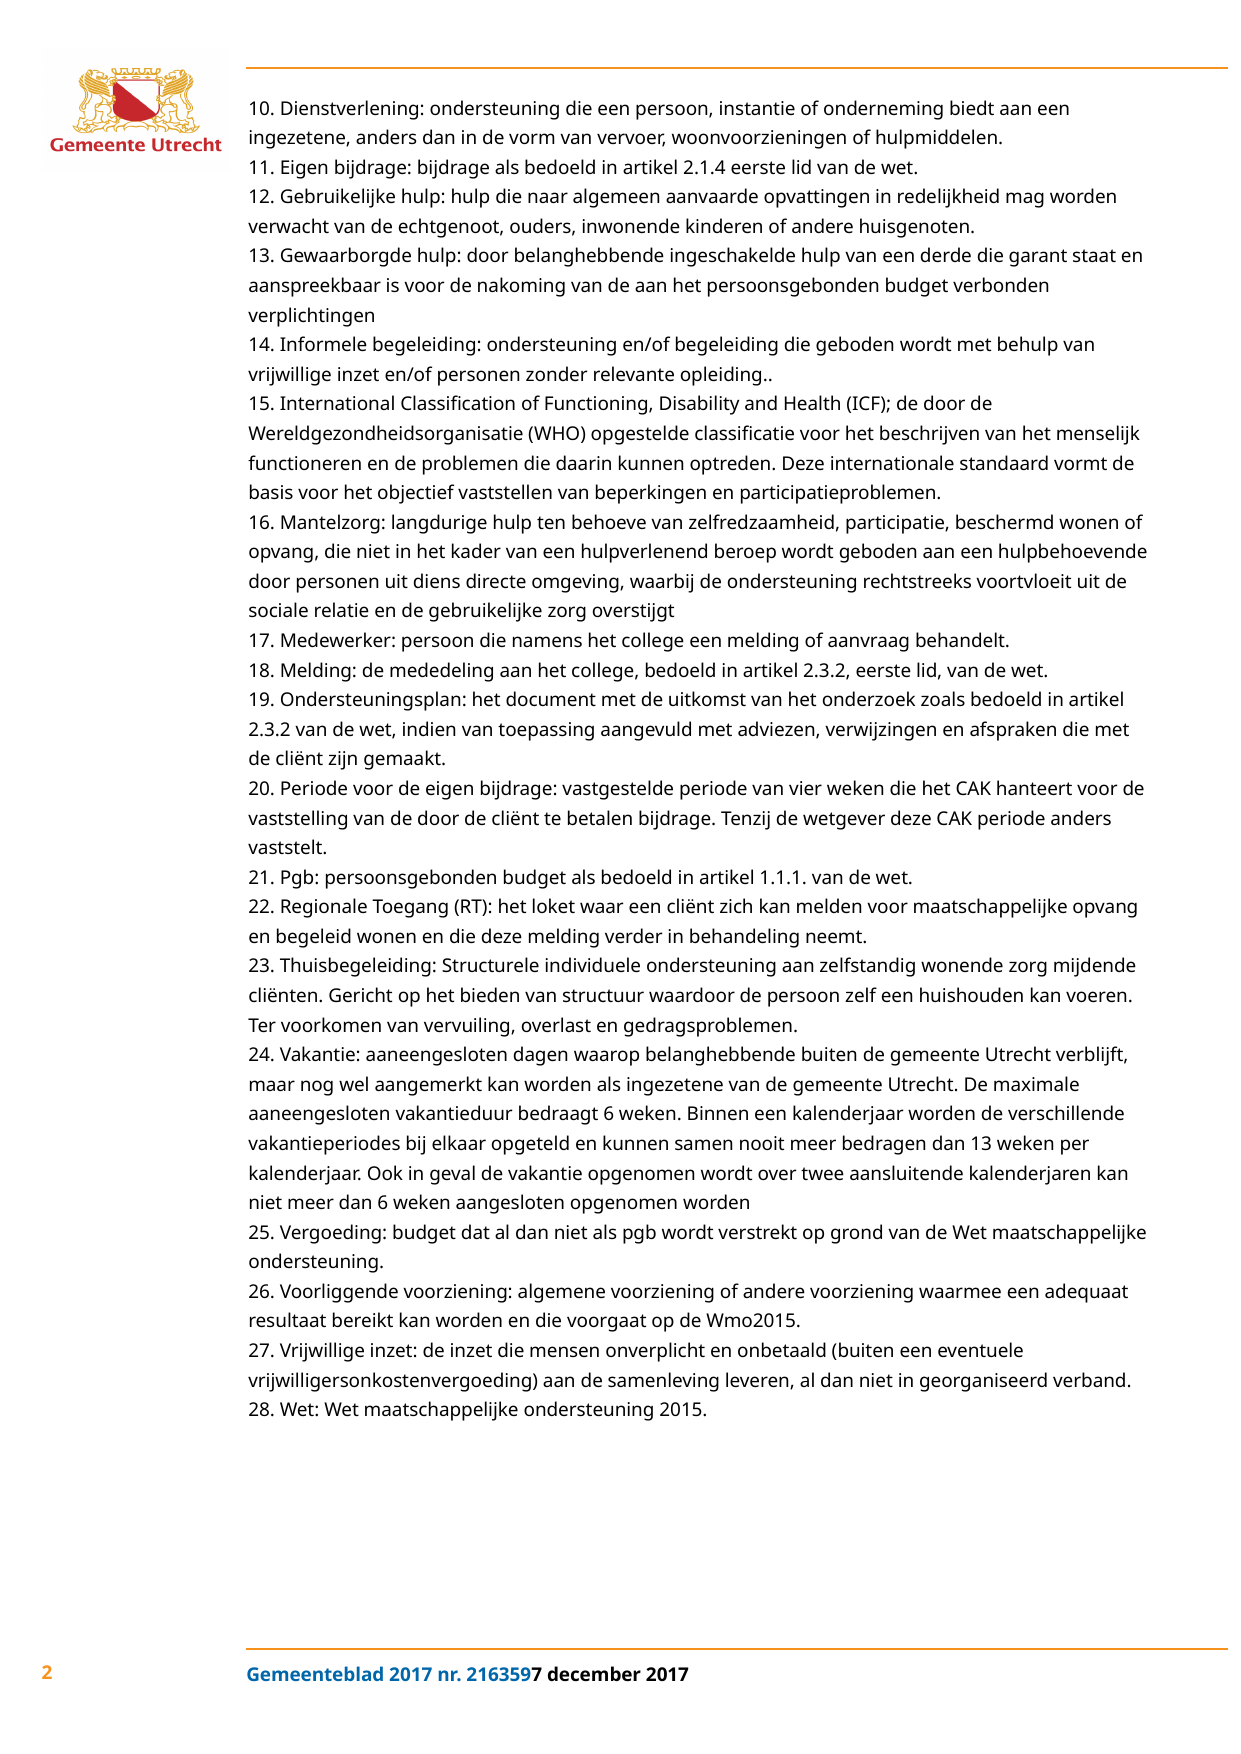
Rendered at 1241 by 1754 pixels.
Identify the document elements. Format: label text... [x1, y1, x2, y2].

text 24. Vakantie: aaneengesloten dagen waarop belanghebbende buiten de gemeente Utrecht verblijft, maar nog wel aangemerkt kan worden als ingezetene van de gemeente Utrecht. De maximale aaneengesloten vakantieduur bedraagt 6 weken. Binnen een kalenderjaar worden de verschillende vakantieperiodes bij elkaar opgeteld en kunnen samen nooit meer bedragen dan 13 weken per kalenderjaar. Ook in geval de vakantie opgenomen wordt over twee aansluitende kalenderjaren kan niet meer dan 6 weken aangesloten opgenomen worden [248, 1041, 1152, 1215]
text 14. Informele begeleiding: ondersteuning en/of begeleiding die geboden wordt met behulp van vrijwillige inzet en/of personen zonder relevante opleiding.. [248, 331, 1152, 387]
text 19. Ondersteuningsplan: het document met de uitkomst van het onderzoek zoals bedoeld in artikel 2.3.2 van de wet, indien van toepassing aangevuld met adviezen, verwijzingen en afspraken die met de cliënt zijn gemaakt. [248, 686, 1152, 771]
picture [41, 47, 231, 172]
text 12. Gebruikelijke hulp: hulp die naar algemeen aanvaarde opvattingen in redelijkheid mag worden verwacht van de echtgenoot, ouders, inwonende kinderen of andere huisgenoten. [248, 183, 1152, 239]
text 26. Voorliggende voorziening: algemene voorziening of andere voorziening waarmee een adequaat resultaat bereikt kan worden en die voorgaat op de Wmo2015. [248, 1278, 1152, 1333]
text 10. Dienstverlening: ondersteuning die een persoon, instantie of onderneming biedt aan een ingezetene, anders dan in de vorm van vervoer, woonvoorzieningen of hulpmiddelen. [248, 95, 1152, 150]
text 23. Thuisbegeleiding: Structurele individuele ondersteuning aan zelfstandig wonende zorg mijdende cliënten. Gericht op het bieden van structuur waardoor de persoon zelf een huishouden kan voeren. Ter voorkomen van vervuiling, overlast en gedragsproblemen. [248, 953, 1152, 1038]
text 22. Regionale Toegang (RT): het loket waar een cliënt zich kan melden voor maatschappelijke opvang en begeleid wonen en die deze melding verder in behandeling neemt. [248, 893, 1152, 949]
text 17. Medewerker: persoon die namens het college een melding of aanvraag behandelt. [248, 627, 1152, 653]
text 20. Periode voor de eigen bijdrage: vastgestelde periode van vier weken die het CAK hanteert voor de vaststelling van de door de cliënt te betalen bijdrage. Tenzij de wetgever deze CAK periode anders vaststelt. [248, 775, 1152, 860]
text 11. Eigen bijdrage: bijdrage als bedoeld in artikel 2.1.4 eerste lid van de wet. [248, 154, 1152, 180]
text 15. International Classification of Functioning, Disability and Health (ICF); de door de Wereldgezondheidsorganisatie (WHO) opgestelde classificatie voor het beschrijven van het menselijk functioneren en de problemen die daarin kunnen optreden. Deze internationale standaard vormt de basis voor het objectief vaststellen van beperkingen en participatieproblemen. [248, 391, 1152, 505]
text 28. Wet: Wet maatschappelijke ondersteuning 2015. [248, 1396, 1152, 1422]
text 27. Vrijwillige inzet: de inzet die mensen onverplicht en onbetaald (buiten een eventuele vrijwilligersonkostenvergoeding) aan de samenleving leveren, al dan niet in georganiseerd verband. [248, 1337, 1152, 1393]
text 16. Mantelzorg: langdurige hulp ten behoeve van zelfredzaamheid, participatie, beschermd wonen of opvang, die niet in het kader van een hulpverlenend beroep wordt geboden aan een hulpbehoevende door personen uit diens directe omgeving, waarbij de ondersteuning rechtstreeks voortvloeit uit de sociale relatie en de gebruikelijke zorg overstijgt [248, 509, 1152, 623]
text 13. Gewaarborgde hulp: door belanghebbende ingeschakelde hulp van een derde die garant staat en aanspreekbaar is voor de nakoming van de aan het persoonsgebonden budget verbonden verplichtingen [248, 243, 1152, 328]
text 18. Melding: de mededeling aan het college, bedoeld in artikel 2.3.2, eerste lid, van de wet. [248, 657, 1152, 683]
text 25. Vergoeding: budget dat al dan niet als pgb wordt verstrekt op grond van de Wet maatschappelijke ondersteuning. [248, 1219, 1152, 1274]
text 21. Pgb: persoonsgebonden budget als bedoeld in artikel 1.1.1. van de wet. [248, 864, 1152, 890]
